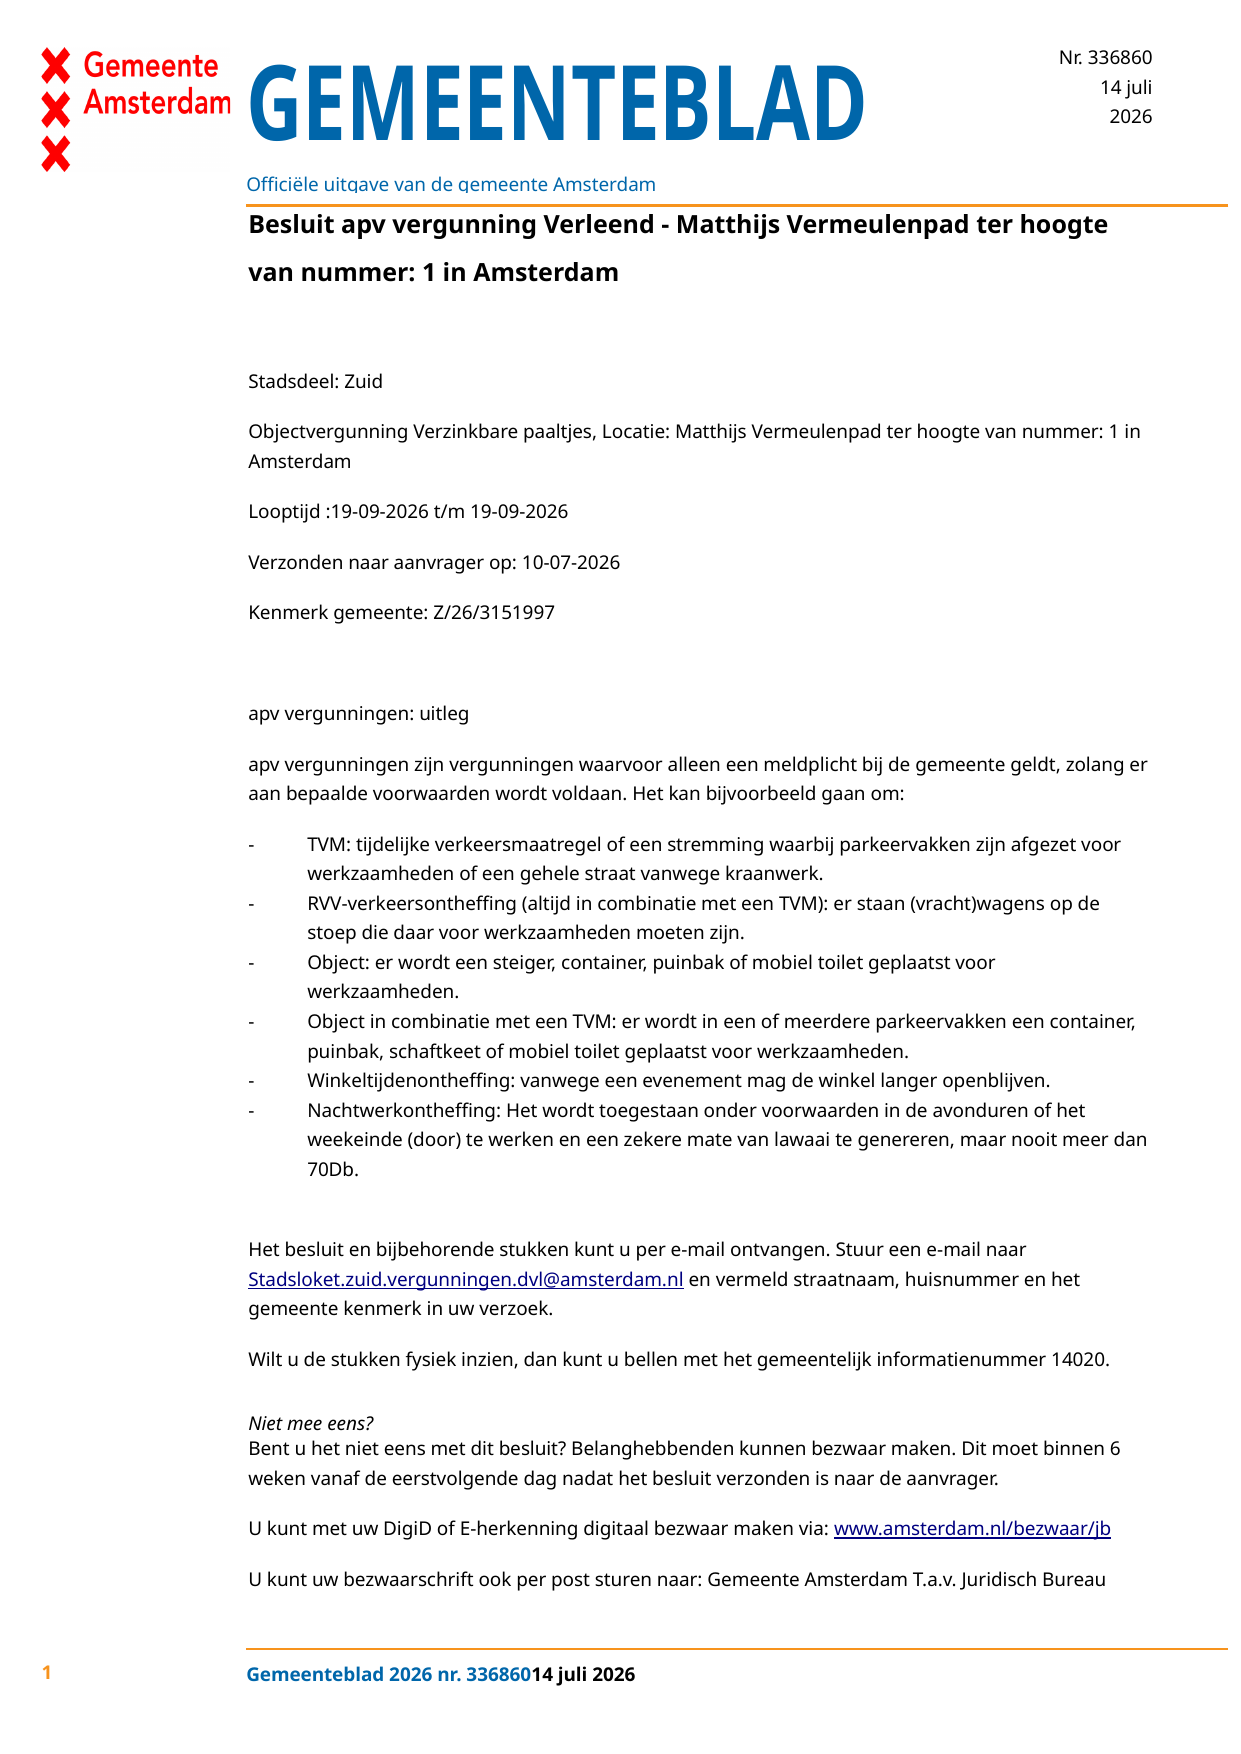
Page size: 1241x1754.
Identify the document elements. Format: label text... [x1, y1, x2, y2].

text Wilt u de stukken fysiek inzien, dan kunt u bellen met het gemeentelijk informatienummer 14020. [248, 1346, 1152, 1372]
text Kenmerk gemeente: Z/26/3151997 [248, 599, 1152, 625]
text Stadsdeel: Zuid [248, 368, 1152, 394]
list Object in combinatie met een TVM: er wordt in een of meerdere parkeervakken een container, puinbak, schaftkeet of mobiel toilet geplaatst voor werkzaamheden. [248, 1008, 1152, 1064]
text Looptijd :19-09-2026 t/m 19-09-2026 [248, 499, 1152, 524]
list Object: er wordt een steiger, container, puinbak of mobiel toilet geplaatst voor werkzaamheden. [248, 949, 1152, 1004]
text Verzonden naar aanvrager op: 10-07-2026 [248, 549, 1152, 575]
list Winkeltijdenontheffing: vanwege een evenement mag de winkel langer openblijven. [248, 1067, 1152, 1093]
list RVV-verkeersontheffing (altijd in combinatie met een TVM): er staan (vracht)wagens op de stoep die daar voor werkzaamheden moeten zijn. [248, 890, 1152, 945]
text Niet mee eens? [248, 1410, 1152, 1436]
text U kunt met uw DigiD of E-herkenning digitaal bezwaar maken via: www.amsterdam.nl/bezwaar/jb [248, 1516, 1152, 1541]
text Het besluit en bijbehorende stukken kunt u per e-mail ontvangen. Stuur een e-mail naar Stadsloket.zuid.vergunningen.dvl@amsterdam.nl en vermeld straatnaam, huisnummer en het gemeente kenmerk in uw verzoek. [248, 1236, 1152, 1321]
text Besluit apv vergunning Verleend - Matthijs Vermeulenpad ter hoogte van nummer: 1 in Amsterdam [248, 207, 1152, 288]
text Bent u het niet eens met dit besluit? Belanghebbenden kunnen bezwaar maken. Dit moet binnen 6 weken vanaf de eerstvolgende dag nadat het besluit verzonden is naar de aanvrager. [248, 1436, 1152, 1491]
text U kunt uw bezwaarschrift ook per post sturen naar: Gemeente Amsterdam T.a.v. Juridisch Bureau [248, 1566, 1152, 1592]
text apv vergunningen zijn vergunningen waarvoor alleen een meldplicht bij de gemeente geldt, zolang er aan bepaalde voorwaarden wordt voldaan. Het kan bijvoorbeeld gaan om: [248, 751, 1152, 806]
text Objectvergunning Verzinkbare paaltjes, Locatie: Matthijs Vermeulenpad ter hoogte van nummer: 1 in Amsterdam [248, 419, 1152, 474]
list Nachtwerkontheffing: Het wordt toegestaan onder voorwaarden in de avonduren of het weekeinde (door) te werken en een zekere mate van lawaai te genereren, maar nooit meer dan 70Db. [248, 1097, 1152, 1182]
list TVM: tijdelijke verkeersmaatregel of een stremming waarbij parkeervakken zijn afgezet voor werkzaamheden of een gehele straat vanwege kraanwerk. [248, 831, 1152, 886]
text apv vergunningen: uitleg [248, 700, 1152, 726]
picture [41, 47, 231, 172]
